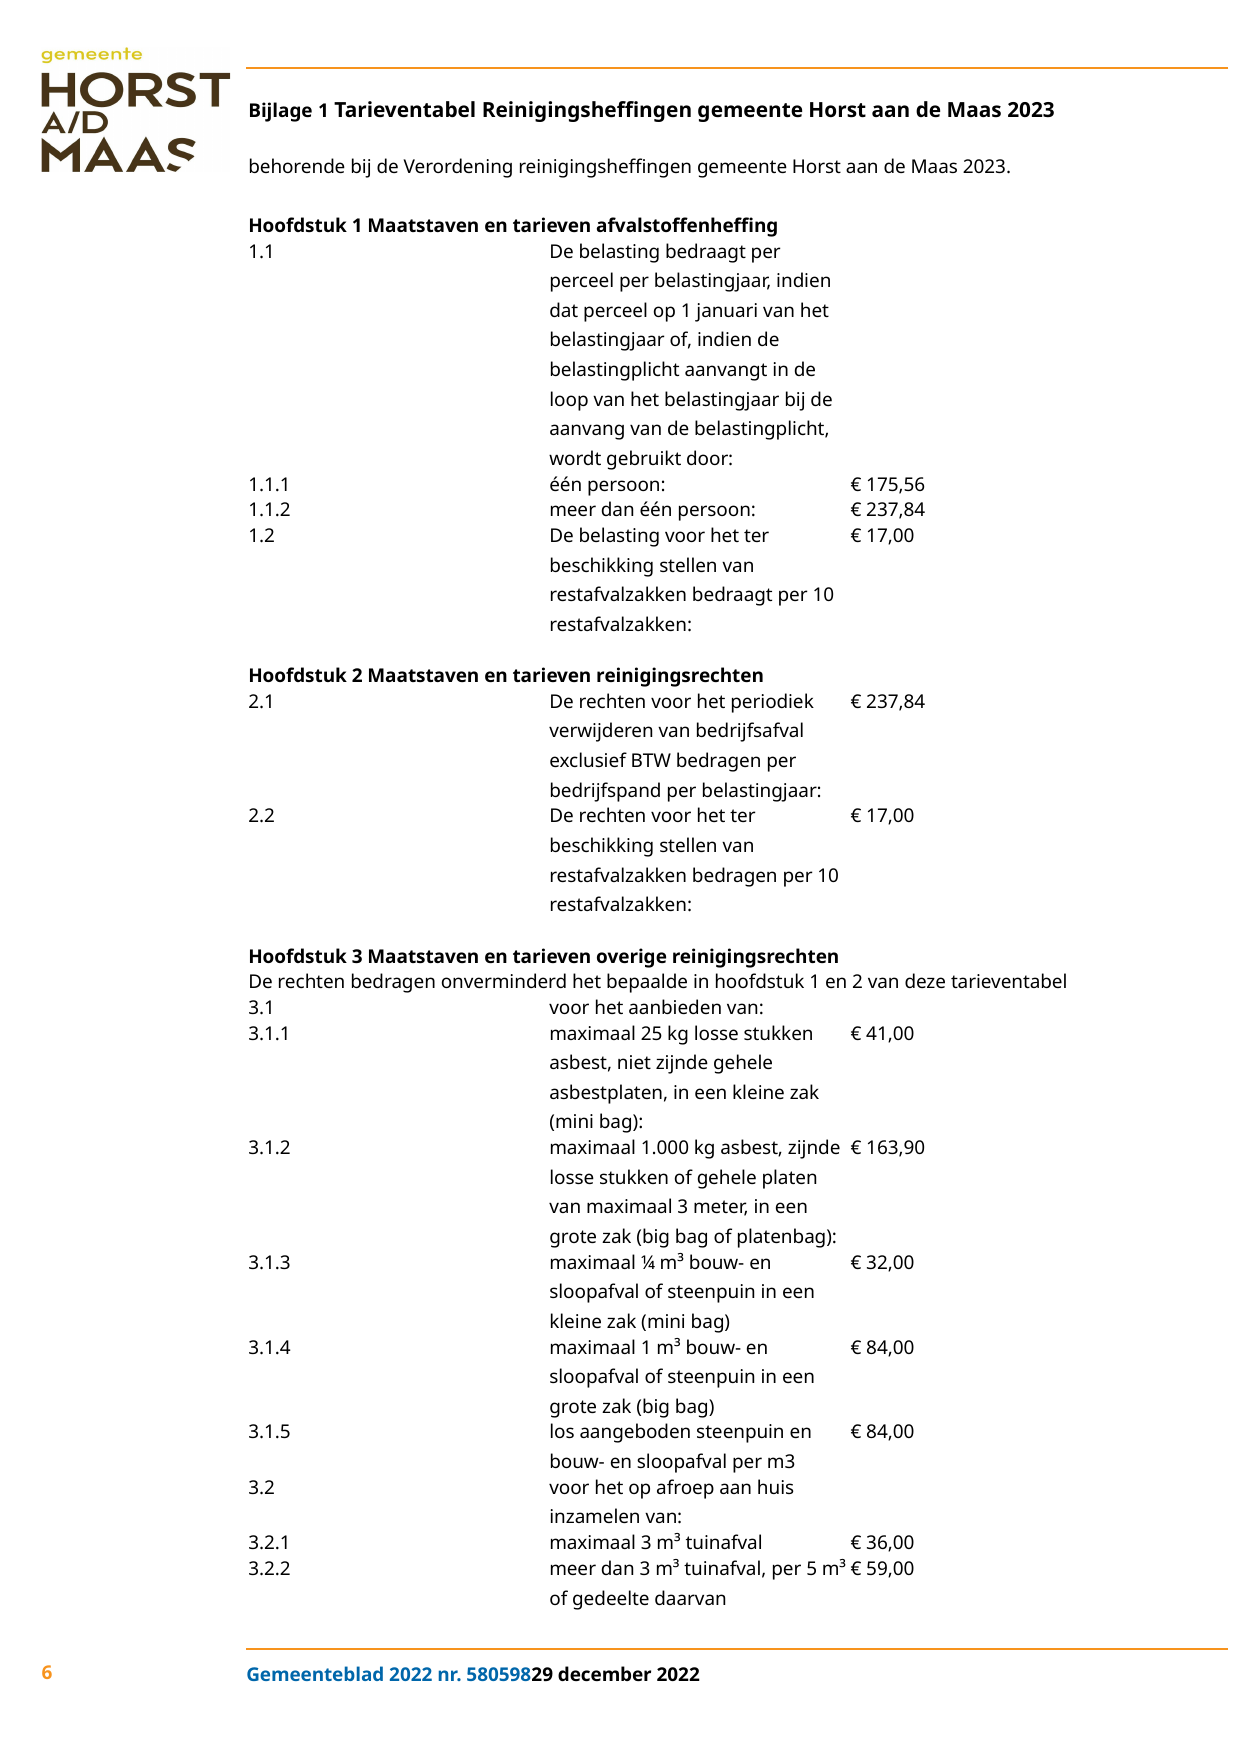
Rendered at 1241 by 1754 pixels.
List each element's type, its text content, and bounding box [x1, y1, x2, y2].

table_cell 3.1.2 [248, 1135, 549, 1249]
table_cell De belasting voor het ter beschikking stellen van restafvalzakken bedraagt per 10 restafvalzakken: [549, 522, 850, 637]
table_cell voor het aanbieden van: [549, 994, 850, 1020]
table_cell De rechten voor het ter beschikking stellen van restafvalzakken bedragen per 10 restafvalzakken: [549, 803, 850, 917]
table_cell 3.2.1 [248, 1529, 549, 1555]
table_cell € 175,56 [850, 471, 1152, 496]
table_cell € 237,84 [850, 496, 1152, 522]
table_cell [549, 917, 850, 943]
table_cell € 163,90 [850, 1135, 1152, 1249]
table_cell € 17,00 [850, 522, 1152, 637]
table_cell De rechten voor het periodiek verwijderen van bedrijfsafval exclusief BTW bedragen per bedrijfspand per belastingjaar: [549, 688, 850, 803]
table_cell 2.2 [248, 803, 549, 917]
table_header Hoofdstuk 1 Maatstaven en tarieven afvalstoffenheffing [248, 212, 1152, 238]
picture [41, 47, 231, 172]
table_cell Hoofdstuk 3 Maatstaven en tarieven overige reinigingsrechten [248, 943, 1152, 968]
table_cell meer dan 3 m³ tuinafval, per 5 m³ of gedeelte daarvan [549, 1555, 850, 1610]
table_cell maximaal 1.000 kg asbest, zijnde losse stukken of gehele platen van maximaal 3 meter, in een grote zak (big bag of platenbag): [549, 1135, 850, 1249]
table_cell [549, 637, 850, 662]
table_cell € 84,00 [850, 1419, 1152, 1474]
table_cell € 41,00 [850, 1020, 1152, 1134]
table_cell maximaal 3 m³ tuinafval [549, 1529, 850, 1555]
table_cell [850, 637, 1152, 662]
table_cell los aangeboden steenpuin en bouw- en sloopafval per m3 [549, 1419, 850, 1474]
table_cell [850, 994, 1152, 1020]
table_cell 3.1 [248, 994, 549, 1020]
table_cell € 32,00 [850, 1249, 1152, 1334]
table_cell 1.2 [248, 522, 549, 637]
table_cell 3.1.1 [248, 1020, 549, 1134]
table_cell maximaal 25 kg losse stukken asbest, niet zijnde gehele asbestplaten, in een kleine zak (mini bag): [549, 1020, 850, 1134]
table_cell voor het op afroep aan huis inzamelen van: [549, 1474, 850, 1529]
table_cell maximaal 1 m³ bouw- en sloopafval of steenpuin in een grote zak (big bag) [549, 1334, 850, 1419]
text Bijlage 1 Tarieventabel Reinigingsheffingen gemeente Horst aan de Maas 2023 [248, 95, 1152, 123]
table_cell € 59,00 [850, 1555, 1152, 1610]
table_cell De rechten bedragen onverminderd het bepaalde in hoofdstuk 1 en 2 van deze tarieventabel [248, 969, 1152, 994]
table_cell 1.1.1 [248, 471, 549, 496]
table_cell [248, 637, 549, 662]
table_cell [850, 1474, 1152, 1529]
table_cell 1.1.2 [248, 496, 549, 522]
text behorende bij de Verordening reinigingsheffingen gemeente Horst aan de Maas 2023. [248, 153, 1152, 179]
table_cell € 17,00 [850, 803, 1152, 917]
table_cell 3.2 [248, 1474, 549, 1529]
table_cell 3.2.2 [248, 1555, 549, 1610]
table_cell meer dan één persoon: [549, 496, 850, 522]
table_cell één persoon: [549, 471, 850, 496]
table_cell [850, 917, 1152, 943]
table_cell De belasting bedraagt per perceel per belastingjaar, indien dat perceel op 1 januari van het belastingjaar of, indien de belastingplicht aanvangt in de loop van het belastingjaar bij de aanvang van de belastingplicht, wordt gebruikt door: [549, 238, 850, 471]
table_cell € 36,00 [850, 1529, 1152, 1555]
table_cell [850, 238, 1152, 471]
table_cell € 84,00 [850, 1334, 1152, 1419]
table_cell Hoofdstuk 2 Maatstaven en tarieven reinigingsrechten [248, 663, 1152, 688]
table_cell € 237,84 [850, 688, 1152, 803]
table_cell maximaal ¼ m³ bouw- en sloopafval of steenpuin in een kleine zak (mini bag) [549, 1249, 850, 1334]
table_cell 3.1.5 [248, 1419, 549, 1474]
table_cell 3.1.3 [248, 1249, 549, 1334]
table_cell 3.1.4 [248, 1334, 549, 1419]
table_cell 1.1 [248, 238, 549, 471]
table_cell [248, 917, 549, 943]
table_cell 2.1 [248, 688, 549, 803]
